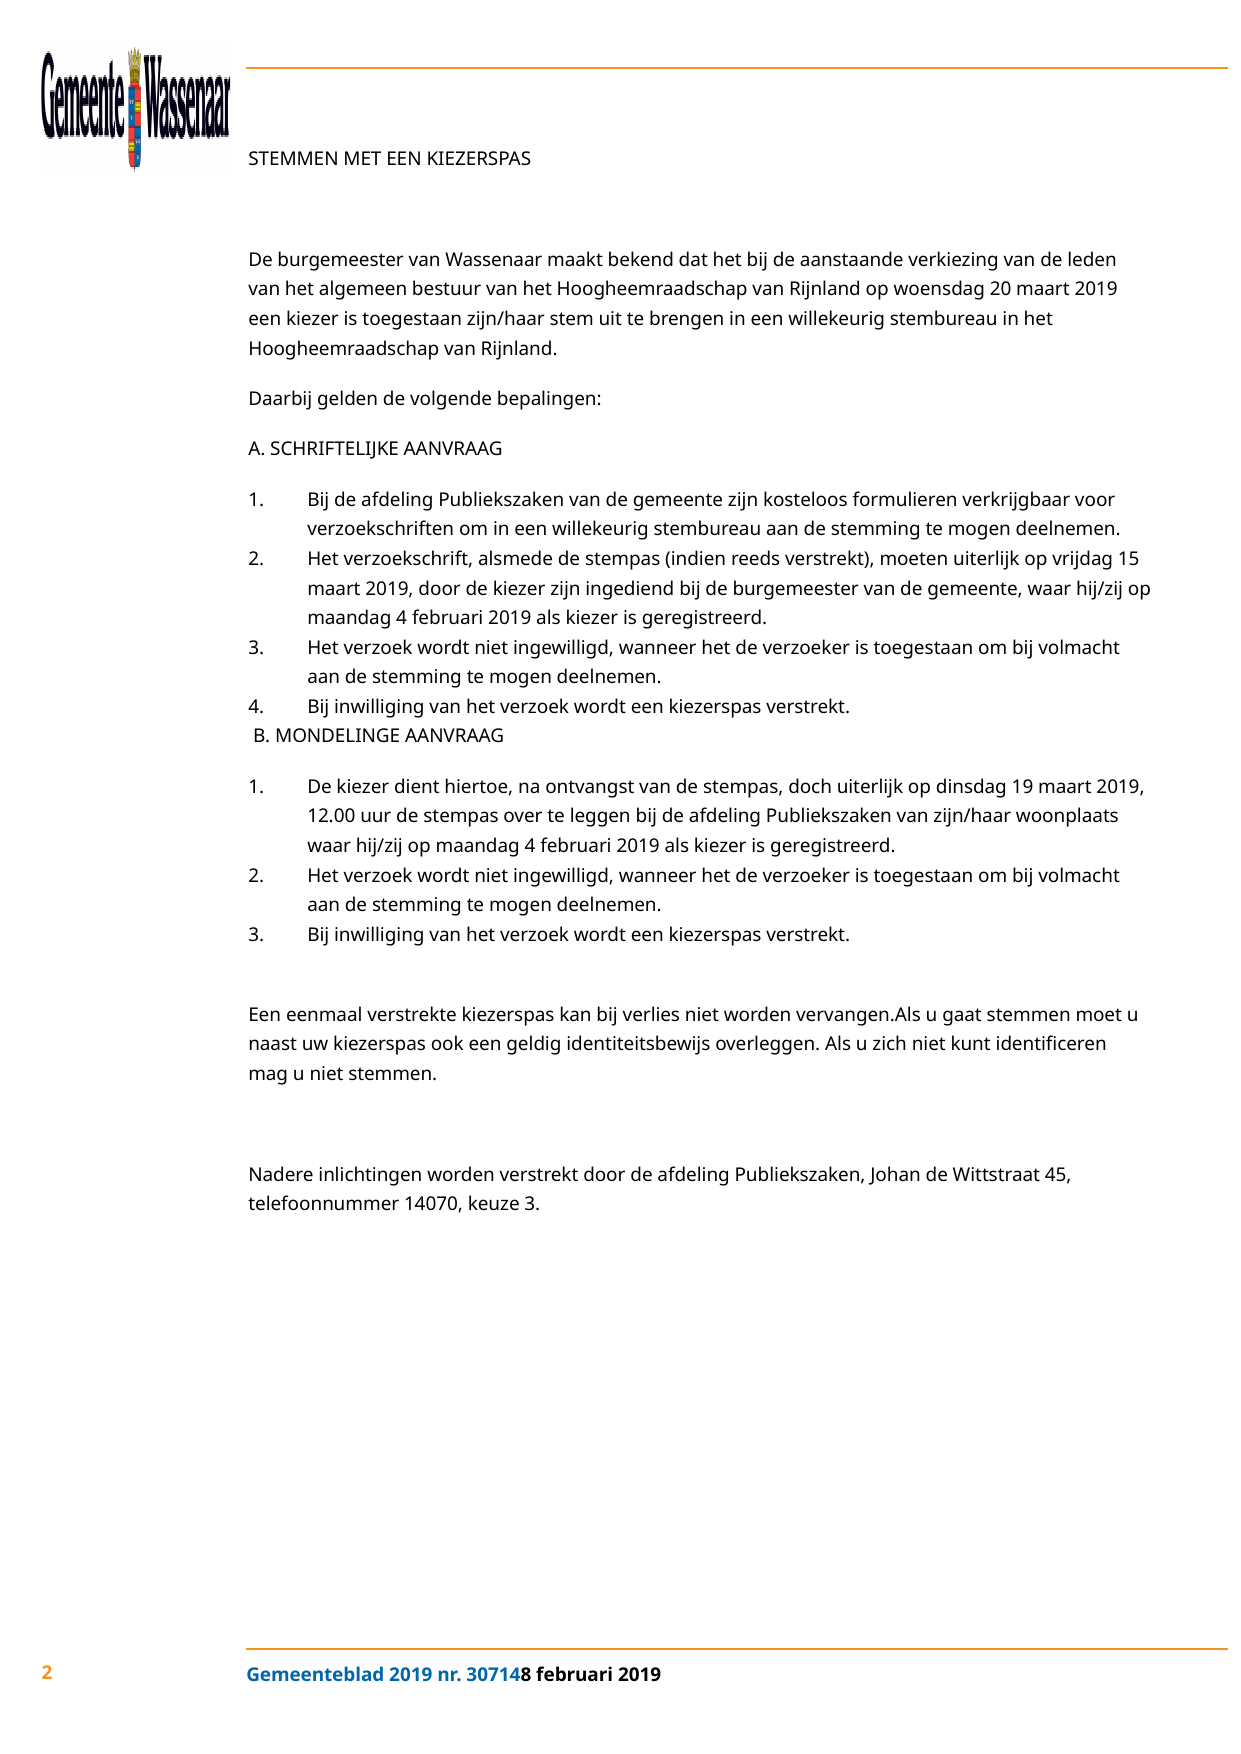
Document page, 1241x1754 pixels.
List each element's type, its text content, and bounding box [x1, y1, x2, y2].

text Daarbij gelden de volgende bepalingen: [248, 385, 1152, 411]
text Nadere inlichtingen worden verstrekt door de afdeling Publiekszaken, Johan de Wittstraat 45, telefoonnummer 14070, keuze 3. [248, 1161, 1152, 1216]
list De kiezer dient hiertoe, na ontvangst van de stempas, doch uiterlijk op dinsdag 19 maart 2019, 12.00 uur de stempas over te leggen bij de afdeling Publiekszaken van zijn/haar woonplaats waar hij/zij op maandag 4 februari 2019 als kiezer is geregistreerd. [248, 773, 1152, 858]
text Een eenmaal verstrekte kiezerspas kan bij verlies niet worden vervangen.Als u gaat stemmen moet u naast uw kiezerspas ook een geldig identiteitsbewijs overleggen. Als u zich niet kunt identificeren mag u niet stemmen. [248, 1001, 1152, 1086]
text STEMMEN MET EEN KIEZERSPAS [248, 145, 1152, 171]
list Het verzoekschrift, alsmede de stempas (indien reeds verstrekt), moeten uiterlijk op vrijdag 15 maart 2019, door de kiezer zijn ingediend bij de burgemeester van de gemeente, waar hij/zij op maandag 4 februari 2019 als kiezer is geregistreerd. [248, 545, 1152, 630]
list Het verzoek wordt niet ingewilligd, wanneer het de verzoeker is toegestaan om bij volmacht aan de stemming te mogen deelnemen. [248, 862, 1152, 917]
list Bij inwilliging van het verzoek wordt een kiezerspas verstrekt. [248, 921, 1152, 947]
list Het verzoek wordt niet ingewilligd, wanneer het de verzoeker is toegestaan om bij volmacht aan de stemming te mogen deelnemen. [248, 634, 1152, 689]
text A. SCHRIFTELIJKE AANVRAAG [248, 436, 1152, 461]
list Bij inwilliging van het verzoek wordt een kiezerspas verstrekt. [248, 693, 1152, 719]
text B. MONDELINGE AANVRAAG [248, 723, 1152, 748]
list Bij de afdeling Publiekszaken van de gemeente zijn kosteloos formulieren verkrijgbaar voor verzoekschriften om in een willekeurig stembureau aan de stemming te mogen deelnemen. [248, 486, 1152, 541]
picture [41, 47, 231, 172]
text De burgemeester van Wassenaar maakt bekend dat het bij de aanstaande verkiezing van de leden van het algemeen bestuur van het Hoogheemraadschap van Rijnland op woensdag 20 maart 2019 een kiezer is toegestaan zijn/haar stem uit te brengen in een willekeurig stembureau in het Hoogheemraadschap van Rijnland. [248, 246, 1152, 361]
